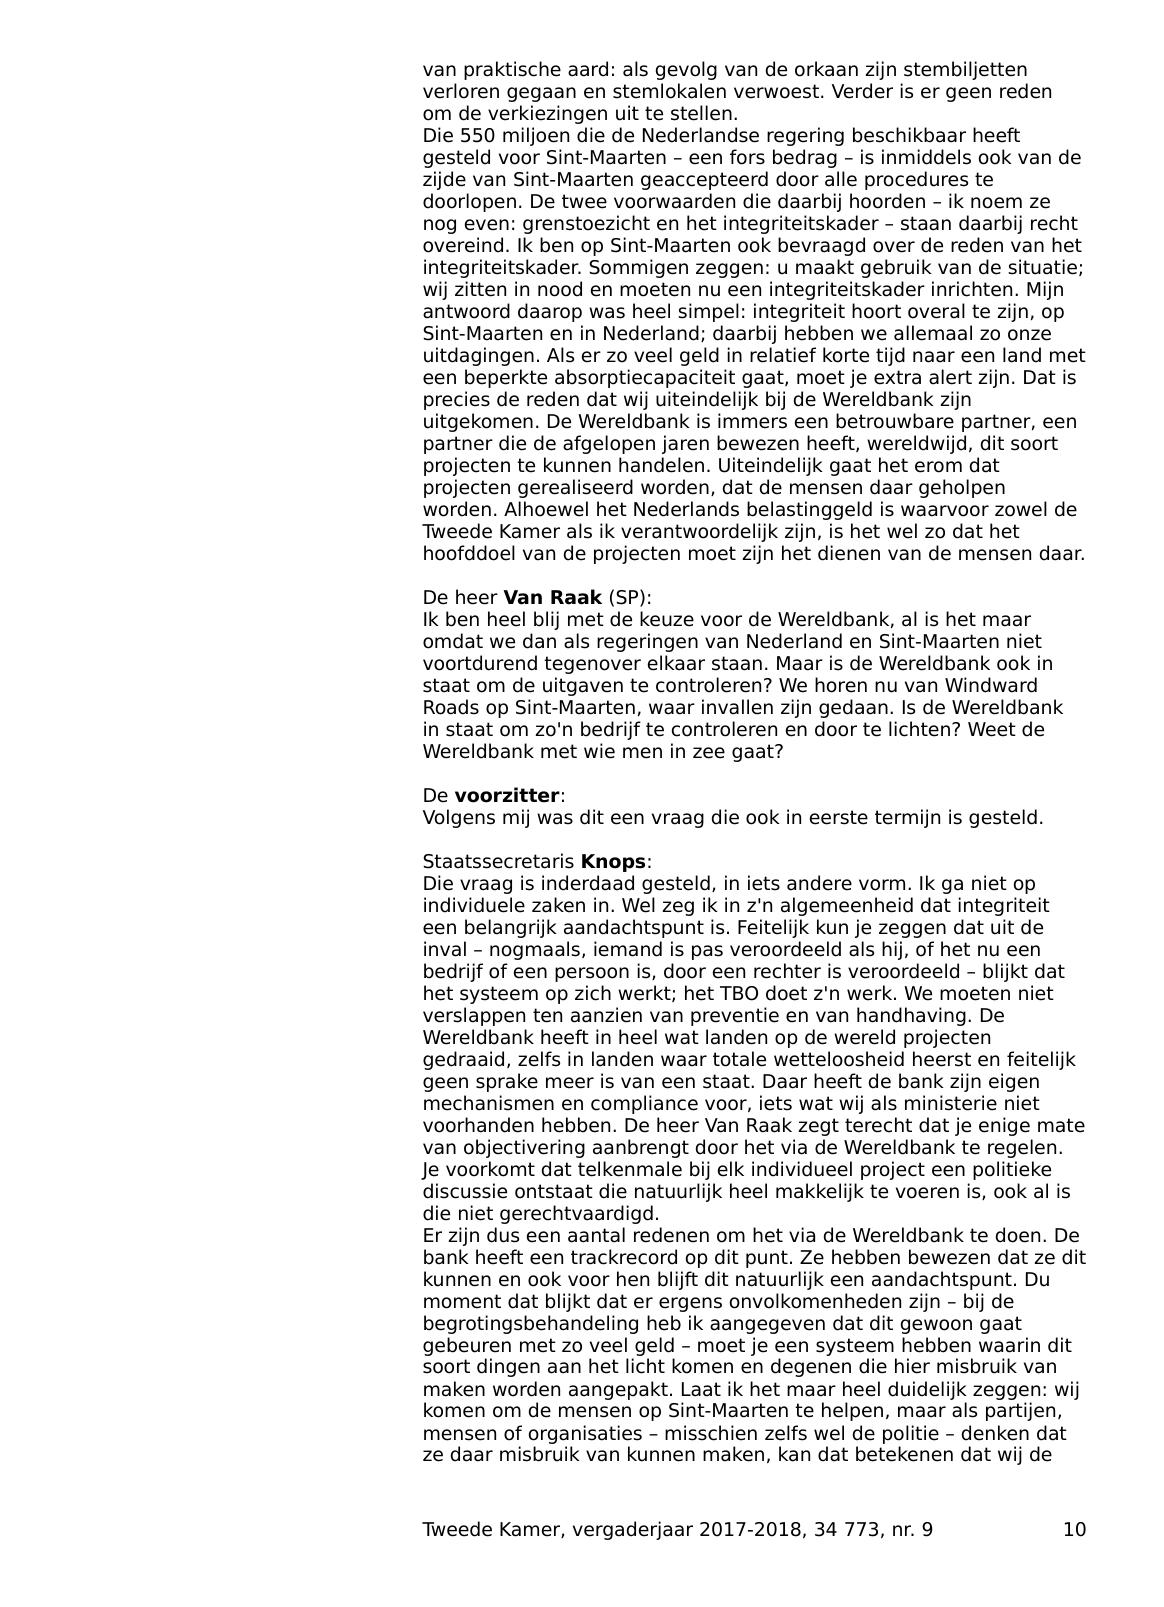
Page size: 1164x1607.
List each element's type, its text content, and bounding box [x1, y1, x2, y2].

text De heer Van Raak (SP): [422, 587, 1087, 609]
text Die vraag is inderdaad gesteld, in iets andere vorm. Ik ga niet op individuele zaken in. Wel zeg ik in z'n algemeenheid dat integriteit een belangrijk aandachtspunt is. Feitelijk kun je zeggen dat uit de inval – nogmaals, iemand is pas veroordeeld als hij, of het nu een bedrijf of een persoon is, door een rechter is veroordeeld – blijkt dat het systeem op zich werkt; het TBO doet z'n werk. We moeten niet verslappen ten aanzien van preventie en van handhaving. De Wereldbank heeft in heel wat landen op de wereld projecten gedraaid, zelfs in landen waar totale wetteloosheid heerst en feitelijk geen sprake meer is van een staat. Daar heeft de bank zijn eigen mechanismen en compliance voor, iets wat wij als ministerie niet voorhanden hebben. De heer Van Raak zegt terecht dat je enige mate van objectivering aanbrengt door het via de Wereldbank te regelen. Je voorkomt dat telkenmale bij elk individueel project een politieke discussie ontstaat die natuurlijk heel makkelijk te voeren is, ook al is die niet gerechtvaardigd. [422, 873, 1087, 1224]
text De voorzitter: [422, 785, 1087, 807]
text Die 550 miljoen die de Nederlandse regering beschikbaar heeft gesteld voor Sint-Maarten – een fors bedrag – is inmiddels ook van de zijde van Sint-Maarten geaccepteerd door alle procedures te doorlopen. De twee voorwaarden die daarbij hoorden – ik noem ze nog even: grenstoezicht en het integriteitskader – staan daarbij recht overeind. Ik ben op Sint-Maarten ook bevraagd over de reden van het integriteitskader. Sommigen zeggen: u maakt gebruik van de situatie; wij zitten in nood en moeten nu een integriteitskader inrichten. Mijn antwoord daarop was heel simpel: integriteit hoort overal te zijn, op Sint-Maarten en in Nederland; daarbij hebben we allemaal zo onze uitdagingen. Als er zo veel geld in relatief korte tijd naar een land met een beperkte absorptiecapaciteit gaat, moet je extra alert zijn. Dat is precies de reden dat wij uiteindelijk bij de Wereldbank zijn uitgekomen. De Wereldbank is immers een betrouwbare partner, een partner die de afgelopen jaren bewezen heeft, wereldwijd, dit soort projecten te kunnen handelen. Uiteindelijk gaat het erom dat projecten gerealiseerd worden, dat de mensen daar geholpen worden. Alhoewel het Nederlands belastinggeld is waarvoor zowel de Tweede Kamer als ik verantwoordelijk zijn, is het wel zo dat het hoofddoel van de projecten moet zijn het dienen van de mensen daar. [422, 125, 1087, 564]
text van praktische aard: als gevolg van de orkaan zijn stembiljetten verloren gegaan en stemlokalen verwoest. Verder is er geen reden om de verkiezingen uit te stellen. [422, 59, 1087, 125]
text Er zijn dus een aantal redenen om het via de Wereldbank te doen. De bank heeft een trackrecord op dit punt. Ze hebben bewezen dat ze dit kunnen en ook voor hen blijft dit natuurlijk een aandachtspunt. Du moment dat blijkt dat er ergens onvolkomenheden zijn – bij de begrotingsbehandeling heb ik aangegeven dat dit gewoon gaat gebeuren met zo veel geld – moet je een systeem hebben waarin dit soort dingen aan het licht komen en degenen die hier misbruik van maken worden aangepakt. Laat ik het maar heel duidelijk zeggen: wij komen om de mensen op Sint-Maarten te helpen, maar als partijen, mensen of organisaties – misschien zelfs wel de politie – denken dat ze daar misbruik van kunnen maken, kan dat betekenen dat wij de [422, 1224, 1087, 1466]
text Staatssecretaris Knops: [422, 851, 1087, 873]
text Ik ben heel blij met de keuze voor de Wereldbank, al is het maar omdat we dan als regeringen van Nederland en Sint-Maarten niet voortdurend tegenover elkaar staan. Maar is de Wereldbank ook in staat om de uitgaven te controleren? We horen nu van Windward Roads op Sint-Maarten, waar invallen zijn gedaan. Is de Wereldbank in staat om zo'n bedrijf te controleren en door te lichten? Weet de Wereldbank met wie men in zee gaat? [422, 609, 1087, 763]
text Volgens mij was dit een vraag die ook in eerste termijn is gesteld. [422, 807, 1087, 829]
